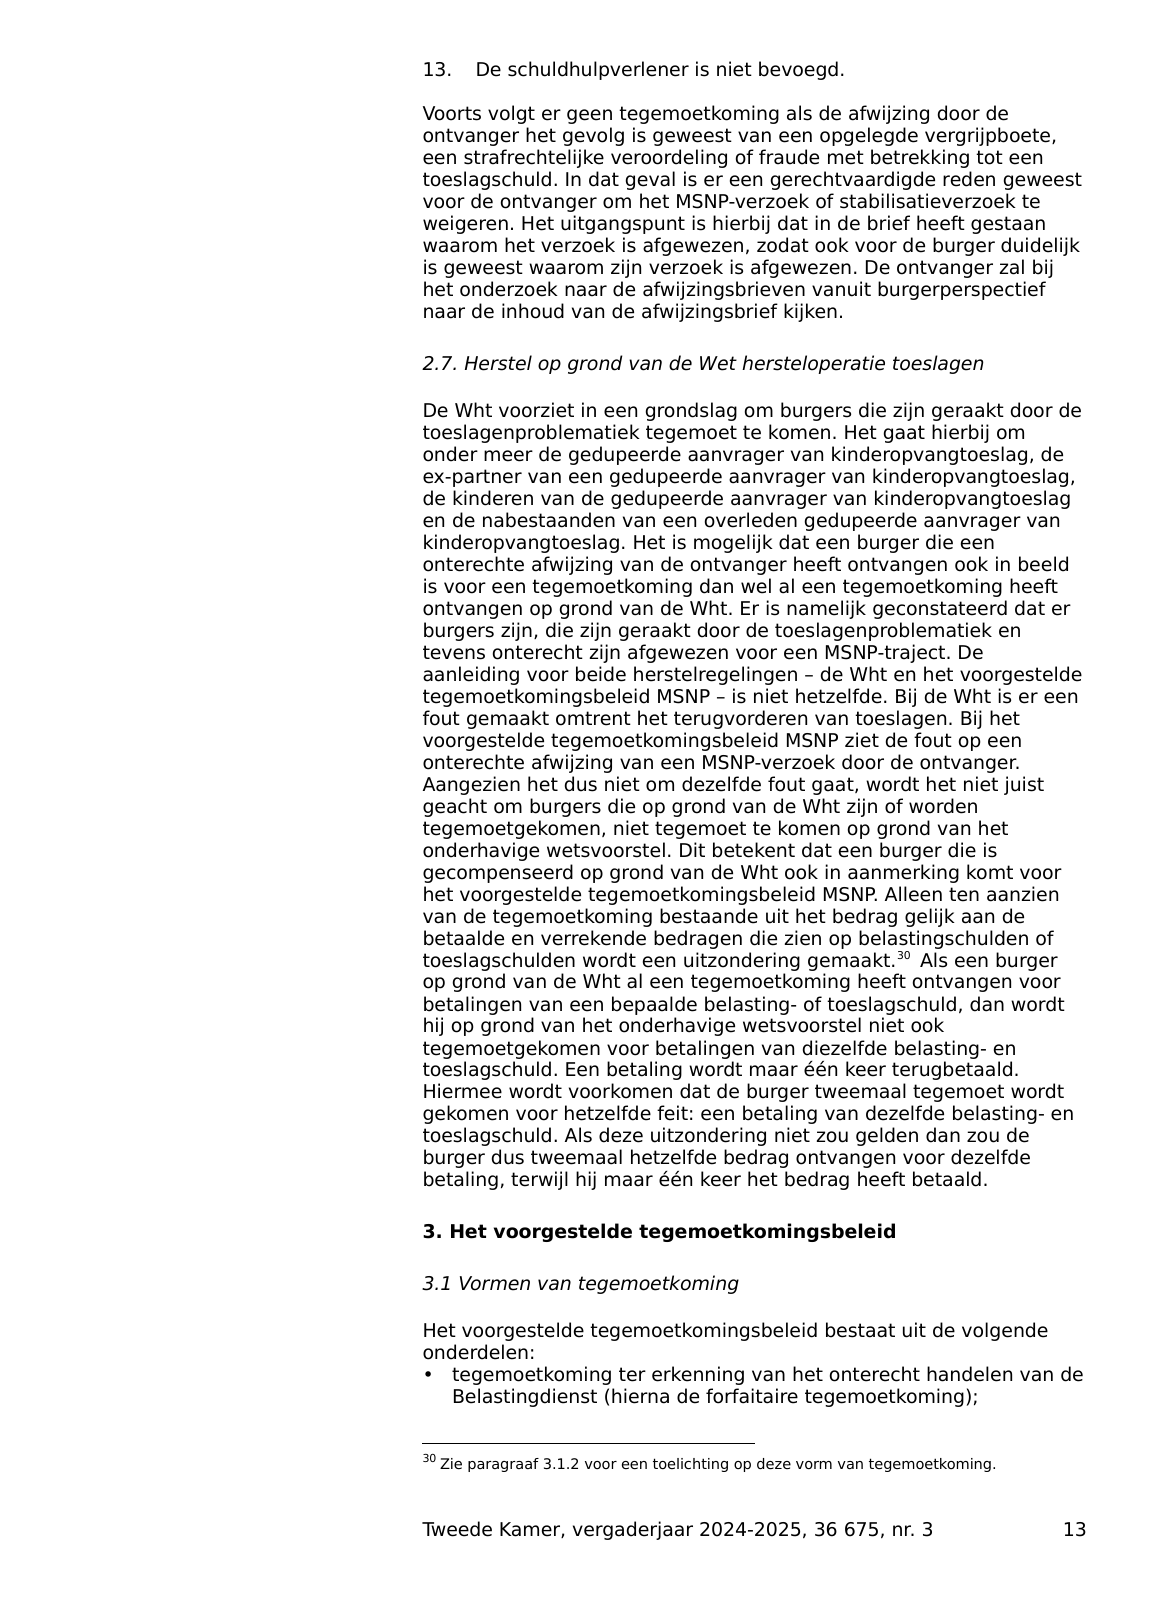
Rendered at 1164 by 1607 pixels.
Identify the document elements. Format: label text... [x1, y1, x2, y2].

text 13. De schuldhulpverlener is niet bevoegd. [422, 59, 1087, 81]
text De Wht voorziet in een grondslag om burgers die zijn geraakt door de toeslagenproblematiek tegemoet te komen. Het gaat hierbij om onder meer de gedupeerde aanvrager van kinderopvangtoeslag, de ex-partner van een gedupeerde aanvrager van kinderopvangtoeslag, de kinderen van de gedupeerde aanvrager van kinderopvangtoeslag en de nabestaanden van een overleden gedupeerde aanvrager van kinderopvangtoeslag. Het is mogelijk dat een burger die een onterechte afwijzing van de ontvanger heeft ontvangen ook in beeld is voor een tegemoetkoming dan wel al een tegemoetkoming heeft ontvangen op grond van de Wht. Er is namelijk geconstateerd dat er burgers zijn, die zijn geraakt door de toeslagenproblematiek en tevens onterecht zijn afgewezen voor een MSNP-traject. De aanleiding voor beide herstelregelingen – de Wht en het voorgestelde tegemoetkomingsbeleid MSNP – is niet hetzelfde. Bij de Wht is er een fout gemaakt omtrent het terugvorderen van toeslagen. Bij het voorgestelde tegemoetkomingsbeleid MSNP ziet de fout op een onterechte afwijzing van een MSNP-verzoek door de ontvanger. Aangezien het dus niet om dezelfde fout gaat, wordt het niet juist geacht om burgers die op grond van de Wht zijn of worden tegemoetgekomen, niet tegemoet te komen op grond van het onderhavige wetsvoorstel. Dit betekent dat een burger die is gecompenseerd op grond van de Wht ook in aanmerking komt voor het voorgestelde tegemoetkomingsbeleid MSNP. Alleen ten aanzien van de tegemoetkoming bestaande uit het bedrag gelijk aan de betaalde en verrekende bedragen die zien op belastingschulden of toeslagschulden wordt een uitzondering gemaakt. Als een burger op grond van de Wht al een tegemoetkoming heeft ontvangen voor betalingen van een bepaalde belasting- of toeslagschuld, dan wordt hij op grond van het onderhavige wetsvoorstel niet ook tegemoetgekomen voor betalingen van diezelfde belasting- en toeslagschuld. Een betaling wordt maar één keer terugbetaald. Hiermee wordt voorkomen dat de burger tweemaal tegemoet wordt gekomen voor hetzelfde feit: een betaling van dezelfde belasting- en toeslagschuld. Als deze uitzondering niet zou gelden dan zou de burger dus tweemaal hetzelfde bedrag ontvangen voor dezelfde betaling, terwijl hij maar één keer het bedrag heeft betaald. [422, 400, 1087, 1191]
subtitle 2.7. Herstel op grond van de Wet hersteloperatie toeslagen [422, 353, 1087, 375]
subtitle 3. Het voorgestelde tegemoetkomingsbeleid [422, 1221, 1087, 1243]
text • tegemoetkoming ter erkenning van het onterecht handelen van de Belastingdienst (hierna de forfaitaire tegemoetkoming); [422, 1364, 1087, 1408]
text Zie paragraaf 3.1.2 voor een toelichting op deze vorm van tegemoetkoming. [422, 1452, 1087, 1474]
text Voorts volgt er geen tegemoetkoming als de afwijzing door de ontvanger het gevolg is geweest van een opgelegde vergrijpboete, een strafrechtelijke veroordeling of fraude met betrekking tot een toeslagschuld. In dat geval is er een gerechtvaardigde reden geweest voor de ontvanger om het MSNP-verzoek of stabilisatieverzoek te weigeren. Het uitgangspunt is hierbij dat in de brief heeft gestaan waarom het verzoek is afgewezen, zodat ook voor de burger duidelijk is geweest waarom zijn verzoek is afgewezen. De ontvanger zal bij het onderzoek naar de afwijzingsbrieven vanuit burgerperspectief naar de inhoud van de afwijzingsbrief kijken. [422, 103, 1087, 323]
text Het voorgestelde tegemoetkomingsbeleid bestaat uit de volgende onderdelen: [422, 1320, 1087, 1364]
subtitle 3.1 Vormen van tegemoetkoming [422, 1273, 1087, 1295]
